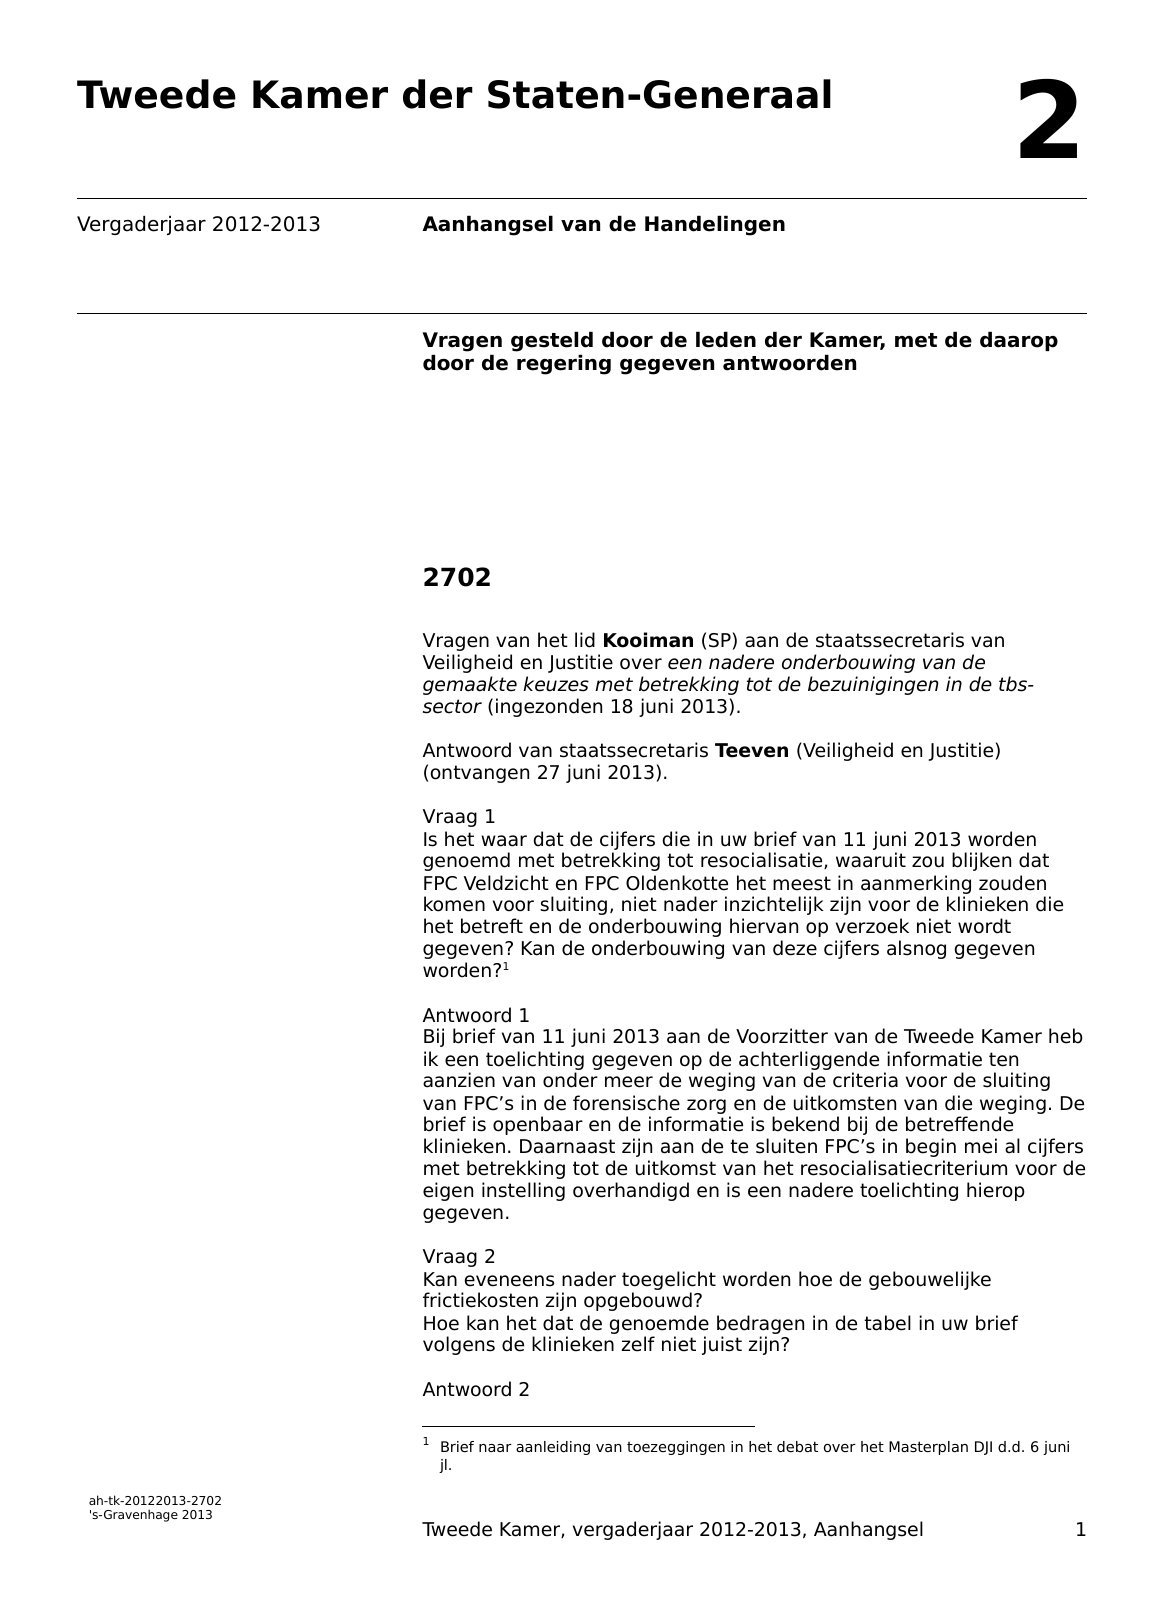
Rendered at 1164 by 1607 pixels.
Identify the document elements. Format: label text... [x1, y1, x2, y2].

table_header 2 [886, 59, 1087, 198]
text Vraag 2 [422, 1246, 1087, 1268]
table_cell [77, 314, 422, 375]
table_cell Aanhangsel van de Handelingen [422, 199, 1087, 313]
text Antwoord van staatssecretaris Teeven (Veiligheid en Justitie) (ontvangen 27 juni 2013). [422, 740, 1087, 784]
table_cell Vergaderjaar 2012-2013 [77, 199, 422, 313]
text ah-tk-20122013-2702 [88, 1494, 323, 1508]
text Vraag 1 [422, 806, 1087, 828]
text Brief naar aanleiding van toezeggingen in het debat over het Masterplan DJI d.d. 6 juni jl. [422, 1435, 1087, 1474]
text Is het waar dat de cijfers die in uw brief van 11 juni 2013 worden genoemd met betrekking tot resocialisatie, waaruit zou blijken dat FPC Veldzicht en FPC Oldenkotte het meest in aanmerking zouden komen voor sluiting, niet nader inzichtelijk zijn voor de klinieken die het betreft en de onderbouwing hiervan op verzoek niet wordt gegeven? Kan de onderbouwing van deze cijfers alsnog gegeven worden? [422, 828, 1087, 982]
text Vragen van het lid Kooiman (SP) aan de staatssecretaris van Veiligheid en Justitie over een nadere onderbouwing van de gemaakte keuzes met betrekking tot de bezuinigingen in de tbs-sector (ingezonden 18 juni 2013). [422, 630, 1087, 718]
text Hoe kan het dat de genoemde bedragen in de tabel in uw brief volgens de klinieken zelf niet juist zijn? [422, 1312, 1087, 1356]
text Antwoord 1 [422, 1004, 1087, 1026]
table_cell Vragen gesteld door de leden der Kamer, met de daarop door de regering gegeven antwoorden [422, 314, 1087, 375]
text Bij brief van 11 juni 2013 aan de Voorzitter van de Tweede Kamer heb ik een toelichting gegeven op de achterliggende informatie ten aanzien van onder meer de weging van de criteria voor de sluiting van FPC’s in de forensische zorg en de uitkomsten van die weging. De brief is openbaar en de informatie is bekend bij de betreffende klinieken. Daarnaast zijn aan de te sluiten FPC’s in begin mei al cijfers met betrekking tot de uitkomst van het resocialisatiecriterium voor de eigen instelling overhandigd en is een nadere toelichting hierop gegeven. [422, 1026, 1087, 1224]
text Kan eveneens nader toegelicht worden hoe de gebouwelijke frictiekosten zijn opgebouwd? [422, 1268, 1087, 1312]
table_header Tweede Kamer der Staten-Generaal [77, 59, 886, 198]
text 2702 [422, 563, 1087, 592]
text Antwoord 2 [422, 1378, 1087, 1401]
text 's-Gravenhage 2013 [88, 1508, 323, 1522]
